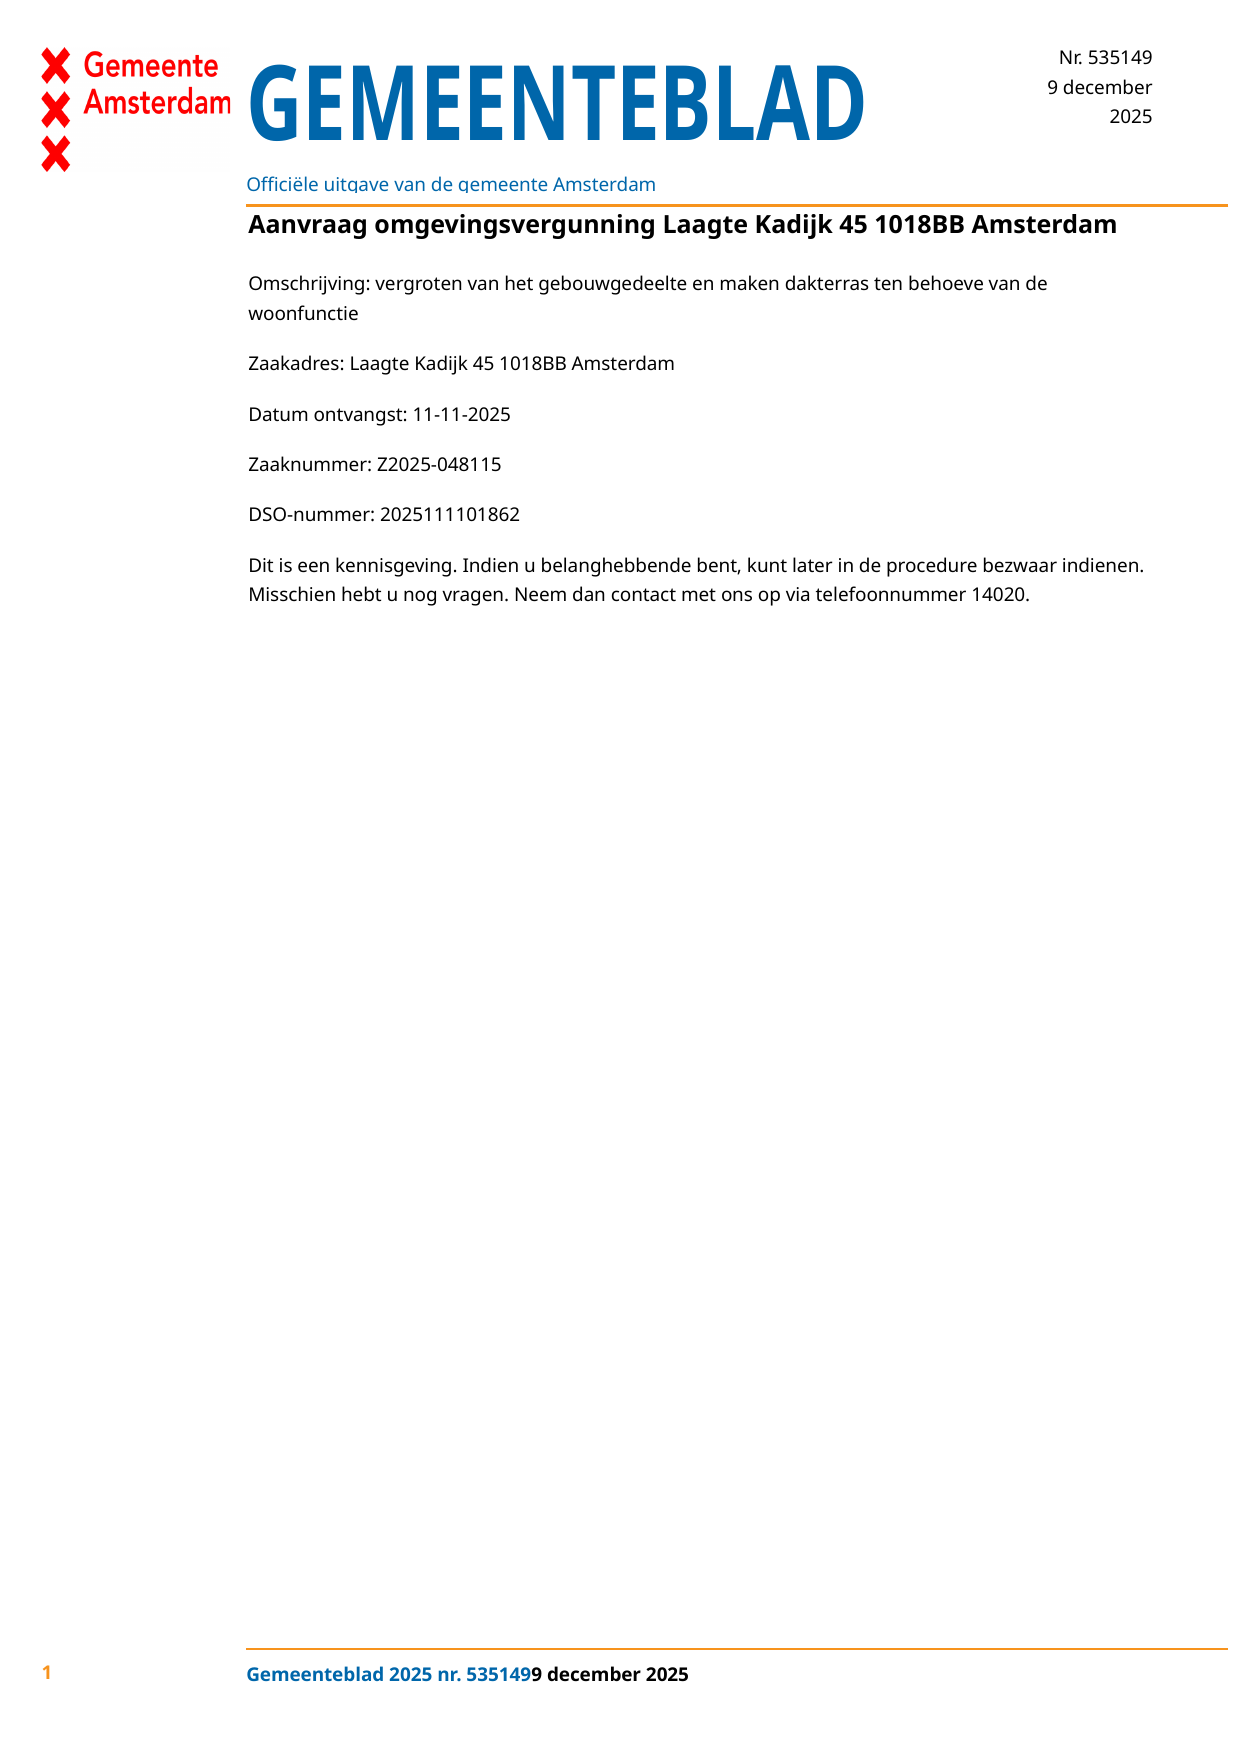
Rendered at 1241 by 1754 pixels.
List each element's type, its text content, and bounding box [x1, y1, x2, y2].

picture [41, 47, 231, 172]
text Zaaknummer: Z2025-048115 [248, 451, 1152, 477]
text Dit is een kennisgeving. Indien u belanghebbende bent, kunt later in de procedure bezwaar indienen. Misschien hebt u nog vragen. Neem dan contact met ons op via telefoonnummer 14020. [248, 552, 1152, 607]
text Datum ontvangst: 11-11-2025 [248, 401, 1152, 426]
text Omschrijving: vergroten van het gebouwgedeelte en maken dakterras ten behoeve van de woonfunctie [248, 270, 1152, 326]
text Aanvraag omgevingsvergunning Laagte Kadijk 45 1018BB Amsterdam [248, 207, 1152, 241]
text Zaakadres: Laagte Kadijk 45 1018BB Amsterdam [248, 350, 1152, 376]
text DSO-nummer: 2025111101862 [248, 502, 1152, 527]
